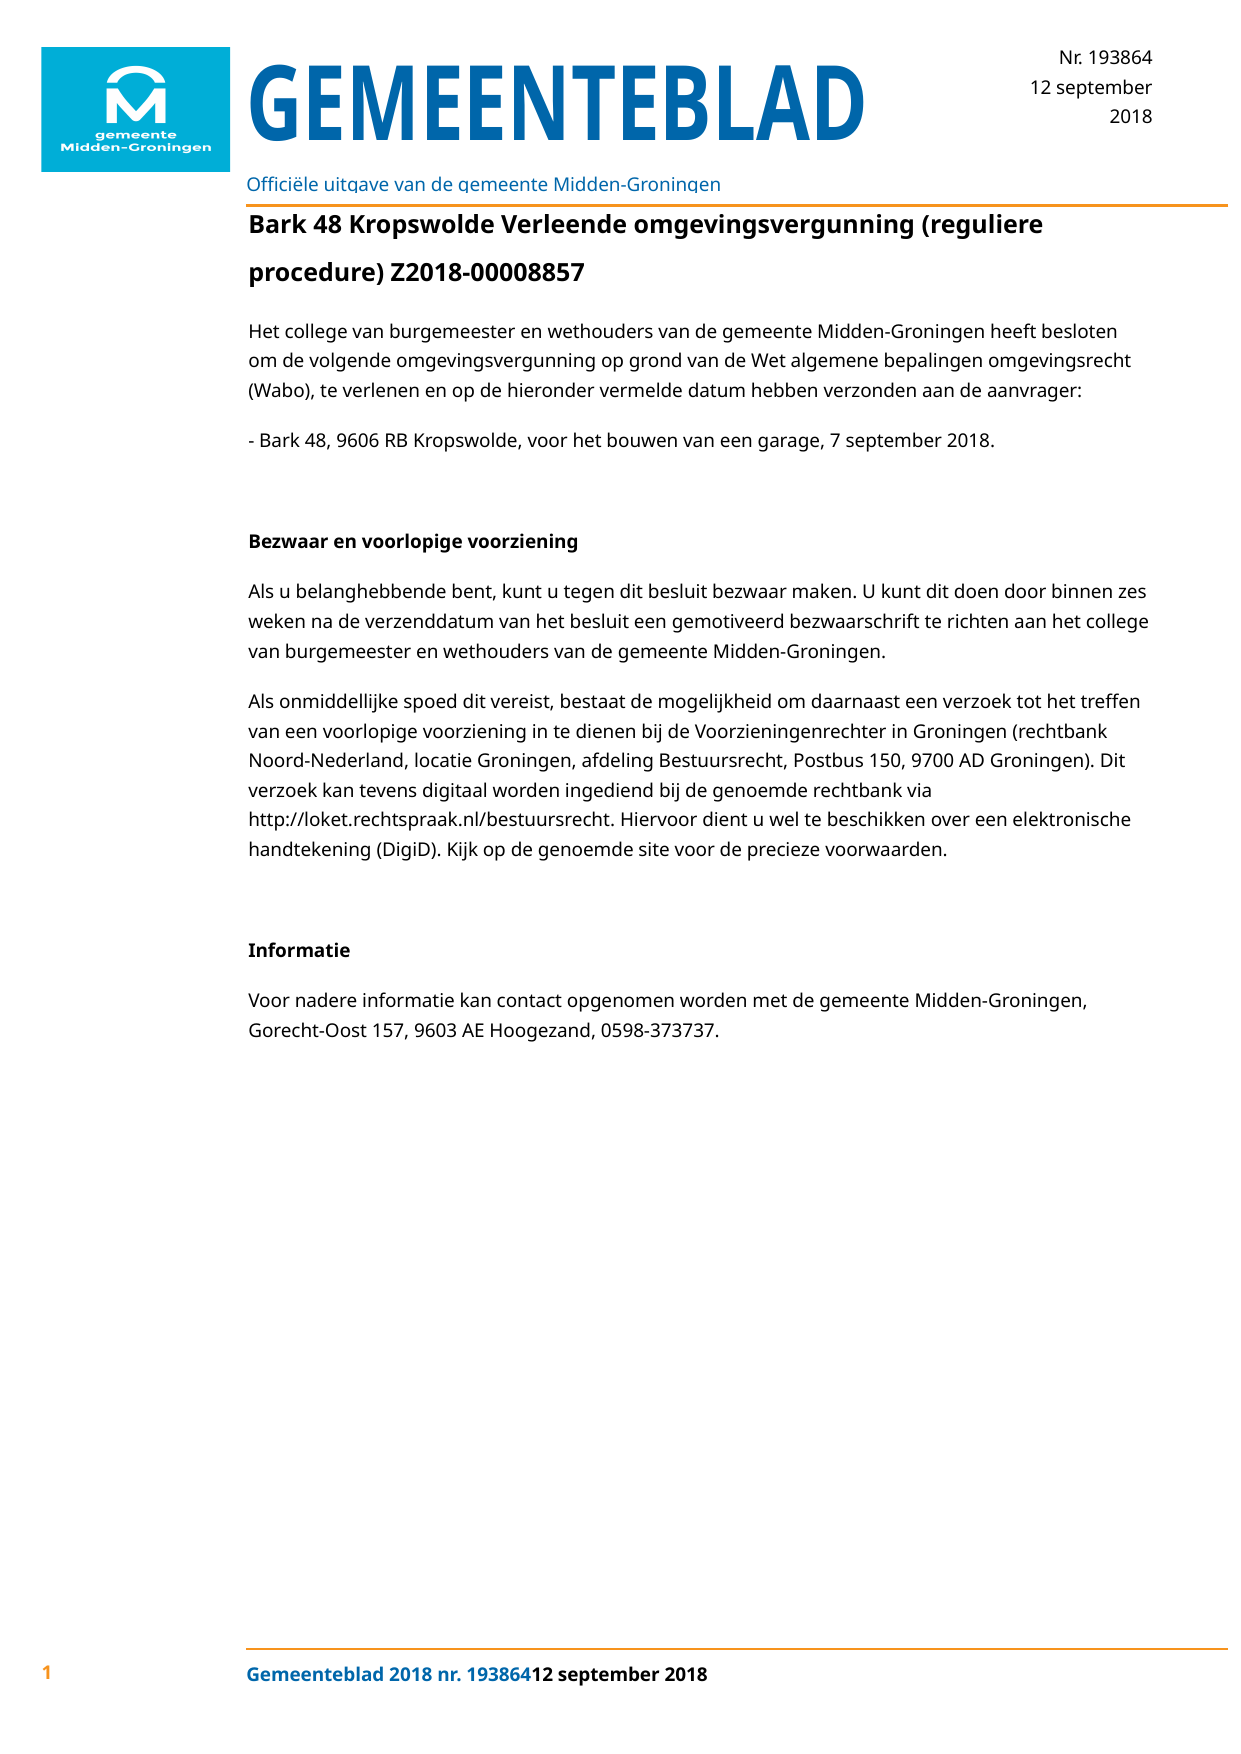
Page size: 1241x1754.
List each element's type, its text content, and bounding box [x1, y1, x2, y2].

text Als u belanghebbende bent, kunt u tegen dit besluit bezwaar maken. U kunt dit doen door binnen zes weken na de verzenddatum van het besluit een gemotiveerd bezwaarschrift te richten aan het college van burgemeester en wethouders van de gemeente Midden-Groningen. [248, 579, 1152, 664]
picture [108, 66, 164, 82]
text Bezwaar en voorlopige voorziening [248, 528, 1152, 554]
text Voor nadere informatie kan contact opgenomen worden met de gemeente Midden-Groningen, Gorecht-Oost 157, 9603 AE Hoogezand, 0598-373737. [248, 987, 1152, 1043]
text Het college van burgemeester en wethouders van de gemeente Midden-Groningen heeft besloten om de volgende omgevingsvergunning op grond van de Wet algemene bepalingen omgevingsrecht (Wabo), te verlenen en op de hieronder vermelde datum hebben verzonden aan de aanvrager: [248, 318, 1152, 403]
picture [107, 89, 165, 122]
text - Bark 48, 9606 RB Kropswolde, voor het bouwen van een garage, 7 september 2018. [248, 427, 1152, 453]
text Als onmiddellijke spoed dit vereist, bestaat de mogelijkheid om daarnaast een verzoek tot het treffen van een voorlopige voorziening in te dienen bij de Voorzieningenrechter in Groningen (rechtbank Noord-Nederland, locatie Groningen, afdeling Bestuursrecht, Postbus 150, 9700 AD Groningen). Dit verzoek kan tevens digitaal worden ingediend bij de genoemde rechtbank via http://loket.rechtspraak.nl/bestuursrecht. Hiervoor dient u wel te beschikken over een elektronische handtekening (DigiD). Kijk op de genoemde site voor de precieze voorwaarden. [248, 688, 1152, 862]
text Informatie [248, 937, 1152, 963]
text Bark 48 Kropswolde Verleende omgevingsvergunning (reguliere procedure) Z2018-00008857 [248, 207, 1152, 288]
picture [184, 146, 190, 153]
